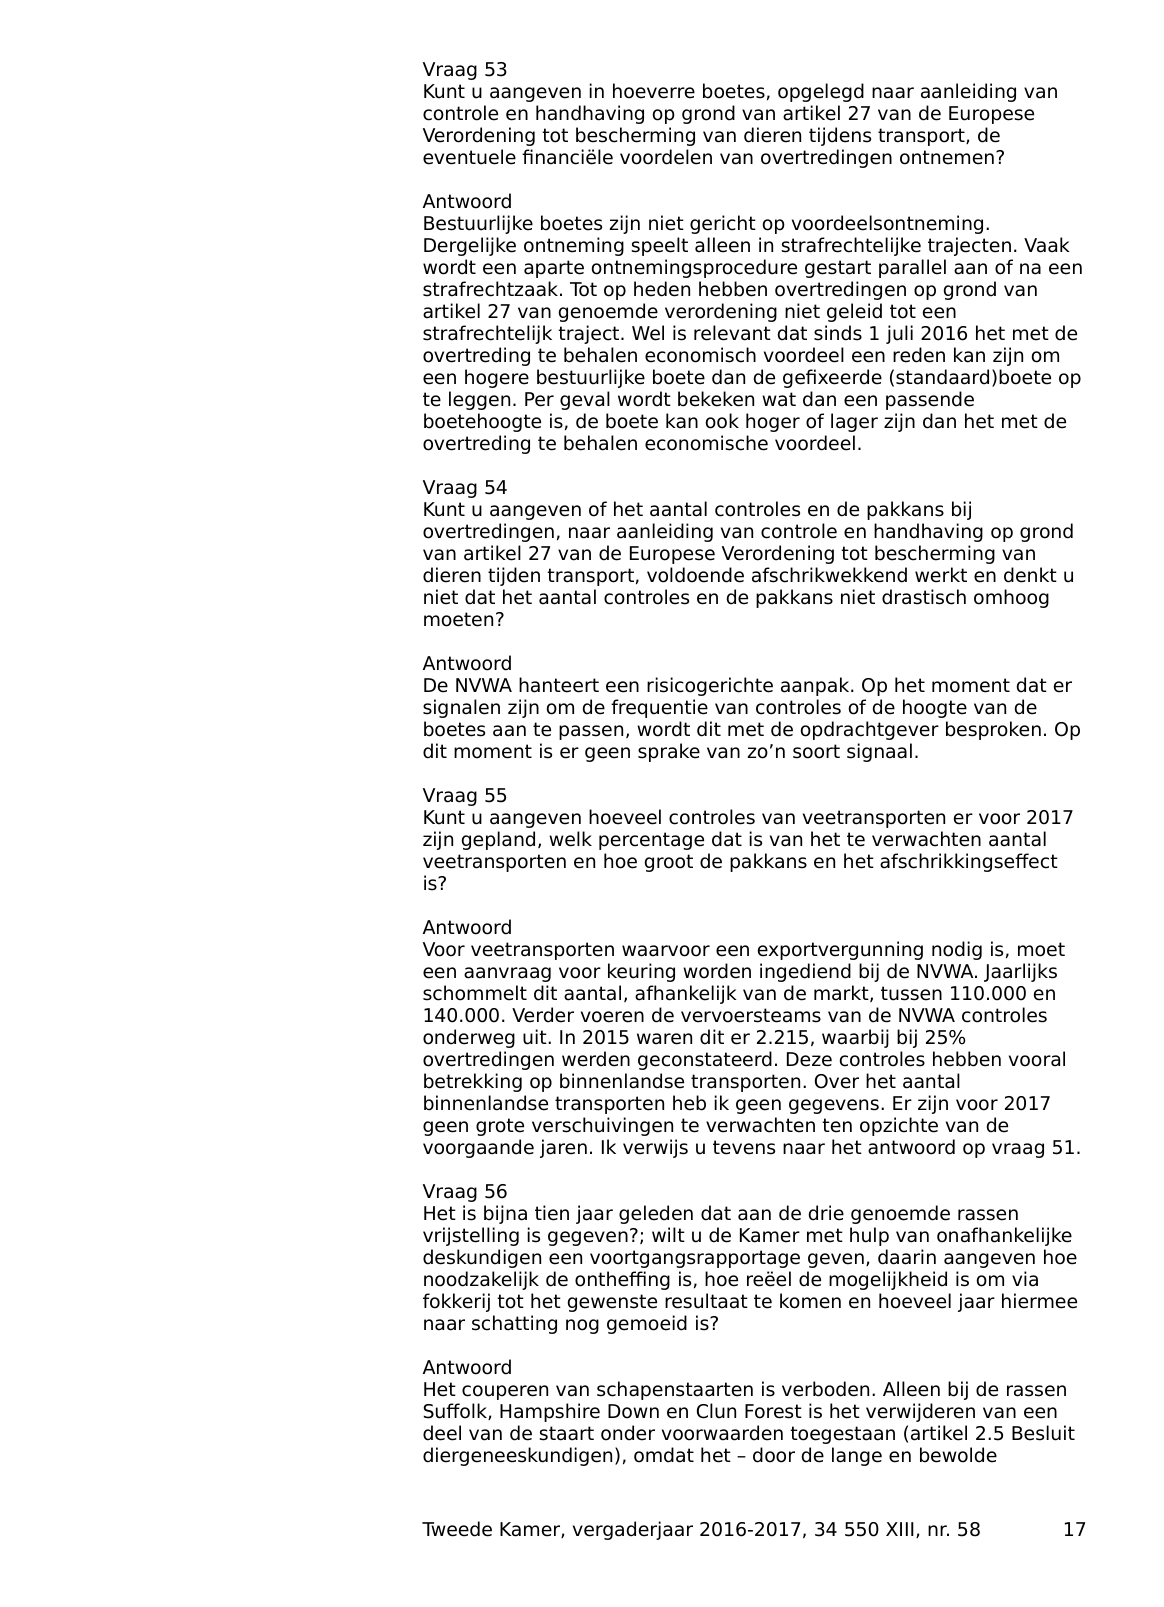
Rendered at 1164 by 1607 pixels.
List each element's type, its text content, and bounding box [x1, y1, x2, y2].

text Voor veetransporten waarvoor een exportvergunning nodig is, moet een aanvraag voor keuring worden ingediend bij de NVWA. Jaarlijks schommelt dit aantal, afhankelijk van de markt, tussen 110.000 en 140.000. Verder voeren de vervoersteams van de NVWA controles onderweg uit. In 2015 waren dit er 2.215, waarbij bij 25% overtredingen werden geconstateerd. Deze controles hebben vooral betrekking op binnenlandse transporten. Over het aantal binnenlandse transporten heb ik geen gegevens. Er zijn voor 2017 geen grote verschuivingen te verwachten ten opzichte van de voorgaande jaren. Ik verwijs u tevens naar het antwoord op vraag 51. [422, 939, 1087, 1159]
text Vraag 54 [422, 477, 1087, 499]
text Het is bijna tien jaar geleden dat aan de drie genoemde rassen vrijstelling is gegeven?; wilt u de Kamer met hulp van onafhankelijke deskundigen een voortgangsrapportage geven, daarin aangeven hoe noodzakelijk de ontheffing is, hoe reëel de mogelijkheid is om via fokkerij tot het gewenste resultaat te komen en hoeveel jaar hiermee naar schatting nog gemoeid is? [422, 1203, 1087, 1335]
text Kunt u aangeven hoeveel controles van veetransporten er voor 2017 zijn gepland, welk percentage dat is van het te verwachten aantal veetransporten en hoe groot de pakkans en het afschrikkingseffect is? [422, 807, 1087, 895]
text Kunt u aangeven in hoeverre boetes, opgelegd naar aanleiding van controle en handhaving op grond van artikel 27 van de Europese Verordening tot bescherming van dieren tijdens transport, de eventuele financiële voordelen van overtredingen ontnemen? [422, 81, 1087, 169]
text Antwoord [422, 1357, 1087, 1379]
text Kunt u aangeven of het aantal controles en de pakkans bij overtredingen, naar aanleiding van controle en handhaving op grond van artikel 27 van de Europese Verordening tot bescherming van dieren tijden transport, voldoende afschrikwekkend werkt en denkt u niet dat het aantal controles en de pakkans niet drastisch omhoog moeten? [422, 499, 1087, 631]
text Vraag 56 [422, 1181, 1087, 1203]
text Bestuurlijke boetes zijn niet gericht op voordeelsontneming. Dergelijke ontneming speelt alleen in strafrechtelijke trajecten. Vaak wordt een aparte ontnemingsprocedure gestart parallel aan of na een strafrechtzaak. Tot op heden hebben overtredingen op grond van artikel 27 van genoemde verordening niet geleid tot een strafrechtelijk traject. Wel is relevant dat sinds 1 juli 2016 het met de overtreding te behalen economisch voordeel een reden kan zijn om een hogere bestuurlijke boete dan de gefixeerde (standaard)boete op te leggen. Per geval wordt bekeken wat dan een passende boetehoogte is, de boete kan ook hoger of lager zijn dan het met de overtreding te behalen economische voordeel. [422, 213, 1087, 455]
text Vraag 55 [422, 785, 1087, 807]
text Antwoord [422, 917, 1087, 939]
text Antwoord [422, 191, 1087, 213]
text Vraag 53 [422, 59, 1087, 81]
text Het couperen van schapenstaarten is verboden. Alleen bij de rassen Suffolk, Hampshire Down en Clun Forest is het verwijderen van een deel van de staart onder voorwaarden toegestaan (artikel 2.5 Besluit diergeneeskundigen), omdat het – door de lange en bewolde [422, 1379, 1087, 1467]
text De NVWA hanteert een risicogerichte aanpak. Op het moment dat er signalen zijn om de frequentie van controles of de hoogte van de boetes aan te passen, wordt dit met de opdrachtgever besproken. Op dit moment is er geen sprake van zo’n soort signaal. [422, 675, 1087, 763]
text Antwoord [422, 653, 1087, 675]
